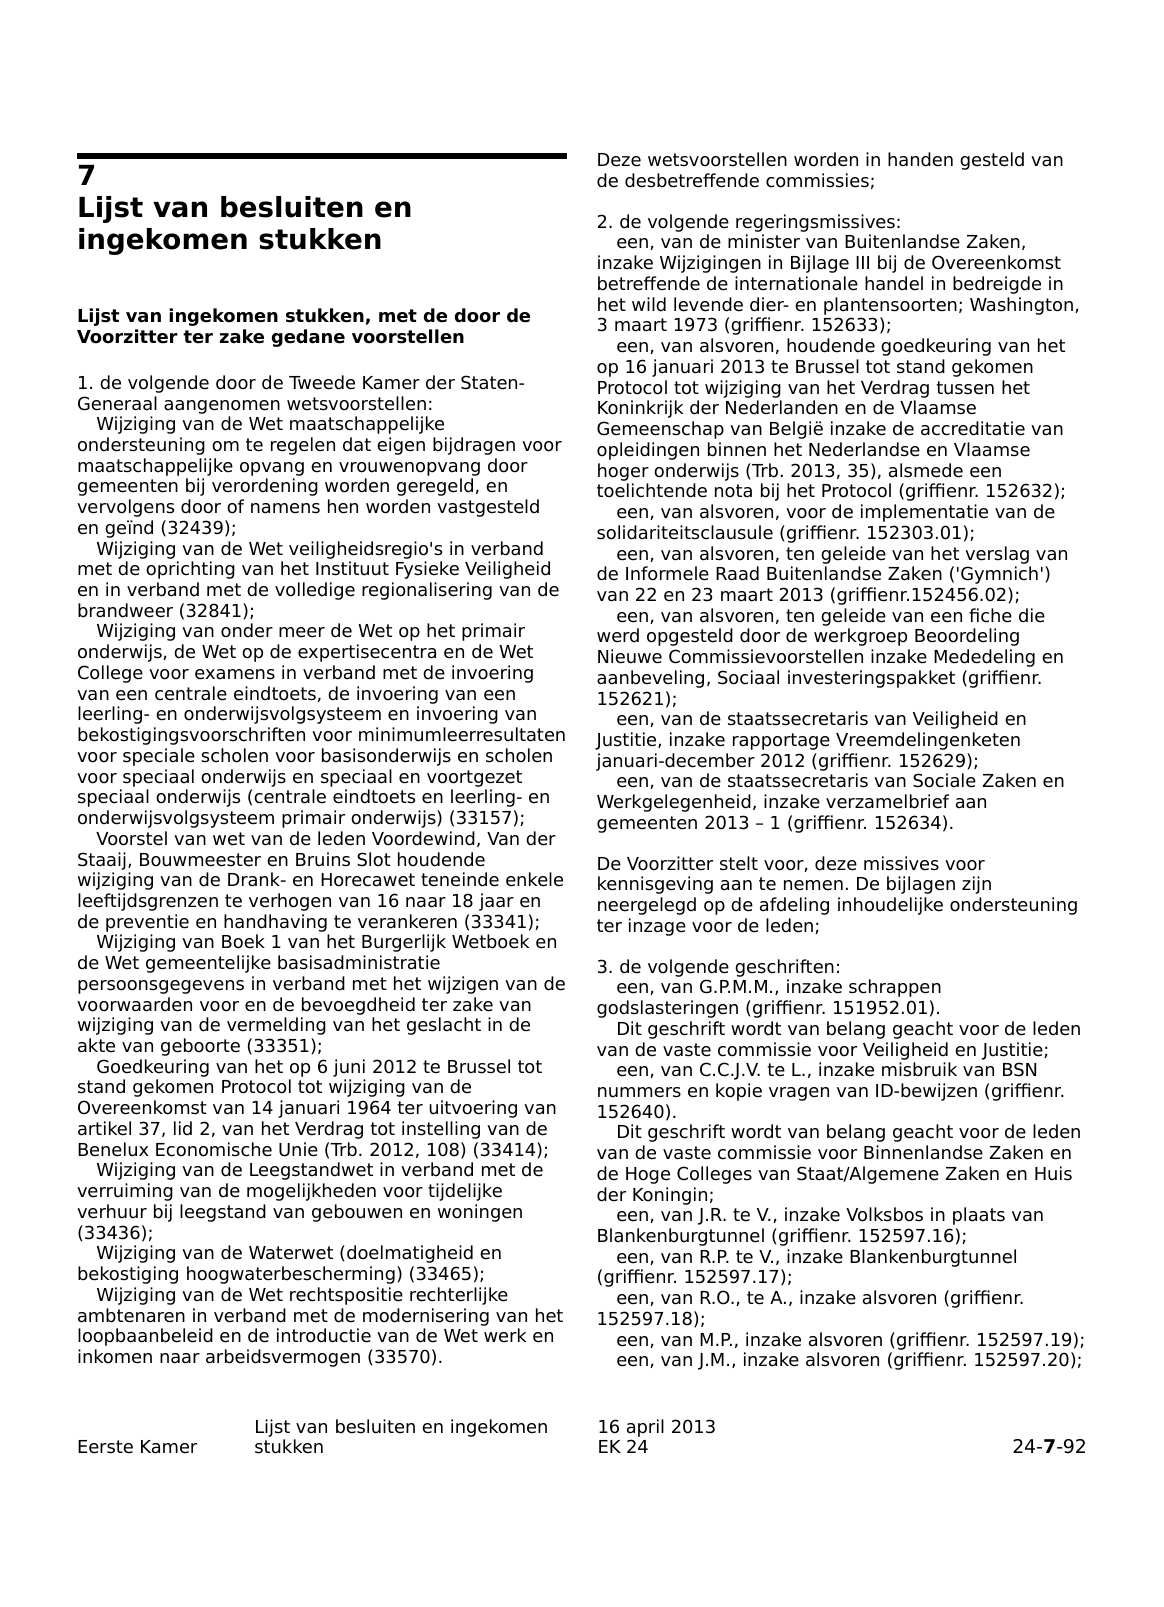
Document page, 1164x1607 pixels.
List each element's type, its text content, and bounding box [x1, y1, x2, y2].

text Wijziging van de Wet veiligheidsregio's in verband met de oprichting van het Instituut Fysieke Veiligheid en in verband met de volledige regionalisering van de brandweer (32841); [77, 538, 567, 621]
text Wijziging van de Wet rechtspositie rechterlijke ambtenaren in verband met de modernisering van het loopbaanbeleid en de introductie van de Wet werk en inkomen naar arbeidsvermogen (33570). [77, 1285, 567, 1368]
text een, van alsvoren, ten geleide van het verslag van de Informele Raad Buitenlandse Zaken ('Gymnich') van 22 en 23 maart 2013 (griffienr.152456.02); [596, 543, 1087, 606]
text een, van de minister van Buitenlandse Zaken, inzake Wijzigingen in Bijlage III bij de Overeenkomst betreffende de internationale handel in bedreigde in het wild levende dier- en plantensoorten; Washington, 3 maart 1973 (griffienr. 152633); [596, 232, 1087, 336]
text Dit geschrift wordt van belang geacht voor de leden van de vaste commissie voor Veiligheid en Justitie; [596, 1019, 1087, 1060]
text 2. de volgende regeringsmissives: [596, 212, 1087, 232]
text Wijziging van de Waterwet (doelmatigheid en bekostiging hoogwaterbescherming) (33465); [77, 1243, 567, 1285]
text Dit geschrift wordt van belang geacht voor de leden van de vaste commissie voor Binnenlandse Zaken en de Hoge Colleges van Staat/Algemene Zaken en Huis der Koningin; [596, 1122, 1087, 1205]
text Voorstel van wet van de leden Voordewind, Van der Staaij, Bouwmeester en Bruins Slot houdende wijziging van de Drank- en Horecawet teneinde enkele leeftijdsgrenzen te verhogen van 16 naar 18 jaar en de preventie en handhaving te verankeren (33341); [77, 829, 567, 932]
text Wijziging van onder meer de Wet op het primair onderwijs, de Wet op de expertisecentra en de Wet College voor examens in verband met de invoering van een centrale eindtoets, de invoering van een leerling- en onderwijsvolgsysteem en invoering van bekostigingsvoorschriften voor minimumleerresultaten voor speciale scholen voor basisonderwijs en scholen voor speciaal onderwijs en speciaal en voortgezet speciaal onderwijs (centrale eindtoets en leerling- en onderwijsvolgsysteem primair onderwijs) (33157); [77, 621, 567, 829]
text een, van R.P. te V., inzake Blankenburgtunnel (griffienr. 152597.17); [596, 1247, 1087, 1288]
text Wijziging van de Wet maatschappelijke ondersteuning om te regelen dat eigen bijdragen voor maatschappelijke opvang en vrouwenopvang door gemeenten bij verordening worden geregeld, en vervolgens door of namens hen worden vastgesteld en geïnd (32439); [77, 414, 567, 538]
text Wijziging van de Leegstandwet in verband met de verruiming van de mogelijkheden voor tijdelijke verhuur bij leegstand van gebouwen en woningen (33436); [77, 1160, 567, 1243]
text een, van alsvoren, houdende goedkeuring van het op 16 januari 2013 te Brussel tot stand gekomen Protocol tot wijziging van het Verdrag tussen het Koninkrijk der Nederlanden en de Vlaamse Gemeenschap van België inzake de accreditatie van opleidingen binnen het Nederlandse en Vlaamse hoger onderwijs (Trb. 2013, 35), alsmede een toelichtende nota bij het Protocol (griffienr. 152632); [596, 336, 1087, 502]
text Goedkeuring van het op 6 juni 2012 te Brussel tot stand gekomen Protocol tot wijziging van de Overeenkomst van 14 januari 1964 ter uitvoering van artikel 37, lid 2, van het Verdrag tot instelling van de Benelux Economische Unie (Trb. 2012, 108) (33414); [77, 1057, 567, 1160]
text een, van C.C.J.V. te L., inzake misbruik van BSN nummers en kopie vragen van ID-bewijzen (griffienr. 152640). [596, 1060, 1087, 1122]
text een, van J.R. te V., inzake Volksbos in plaats van Blankenburgtunnel (griffienr. 152597.16); [596, 1205, 1087, 1247]
text 1. de volgende door de Tweede Kamer der Staten-Generaal aangenomen wetsvoorstellen: [77, 373, 567, 414]
text De Voorzitter stelt voor, deze missives voor kennisgeving aan te nemen. De bijlagen zijn neergelegd op de afdeling inhoudelijke ondersteuning ter inzage voor de leden; [596, 853, 1087, 936]
text een, van M.P., inzake alsvoren (griffienr. 152597.19); [596, 1329, 1087, 1350]
text Deze wetsvoorstellen worden in handen gesteld van de desbetreffende commissies; [596, 150, 1087, 192]
text een, van G.P.M.M., inzake schrappen godslasteringen (griffienr. 151952.01). [596, 977, 1087, 1019]
text een, van alsvoren, voor de implementatie van de solidariteitsclausule (griffienr. 152303.01); [596, 502, 1087, 543]
text Wijziging van Boek 1 van het Burgerlijk Wetboek en de Wet gemeentelijke basisadministratie persoonsgegevens in verband met het wijzigen van de voorwaarden voor en de bevoegdheid ter zake van wijziging van de vermelding van het geslacht in de akte van geboorte (33351); [77, 932, 567, 1057]
text 3. de volgende geschriften: [596, 956, 1087, 977]
text een, van R.O., te A., inzake alsvoren (griffienr. 152597.18); [596, 1288, 1087, 1329]
title 7 Lijst van besluiten en ingekomen stukken [77, 159, 567, 256]
text een, van J.M., inzake alsvoren (griffienr. 152597.20); [596, 1350, 1087, 1371]
text een, van alsvoren, ten geleide van een fiche die werd opgesteld door de werkgroep Beoordeling Nieuwe Commissievoorstellen inzake Mededeling en aanbeveling, Sociaal investeringspakket (griffienr. 152621); [596, 606, 1087, 709]
text een, van de staatssecretaris van Sociale Zaken en Werkgelegenheid, inzake verzamelbrief aan gemeenten 2013 – 1 (griffienr. 152634). [596, 771, 1087, 833]
subtitle Lijst van ingekomen stukken, met de door de Voorzitter ter zake gedane voorstellen [77, 306, 567, 348]
text een, van de staatssecretaris van Veiligheid en Justitie, inzake rapportage Vreemdelingenketen januari-december 2012 (griffienr. 152629); [596, 709, 1087, 771]
